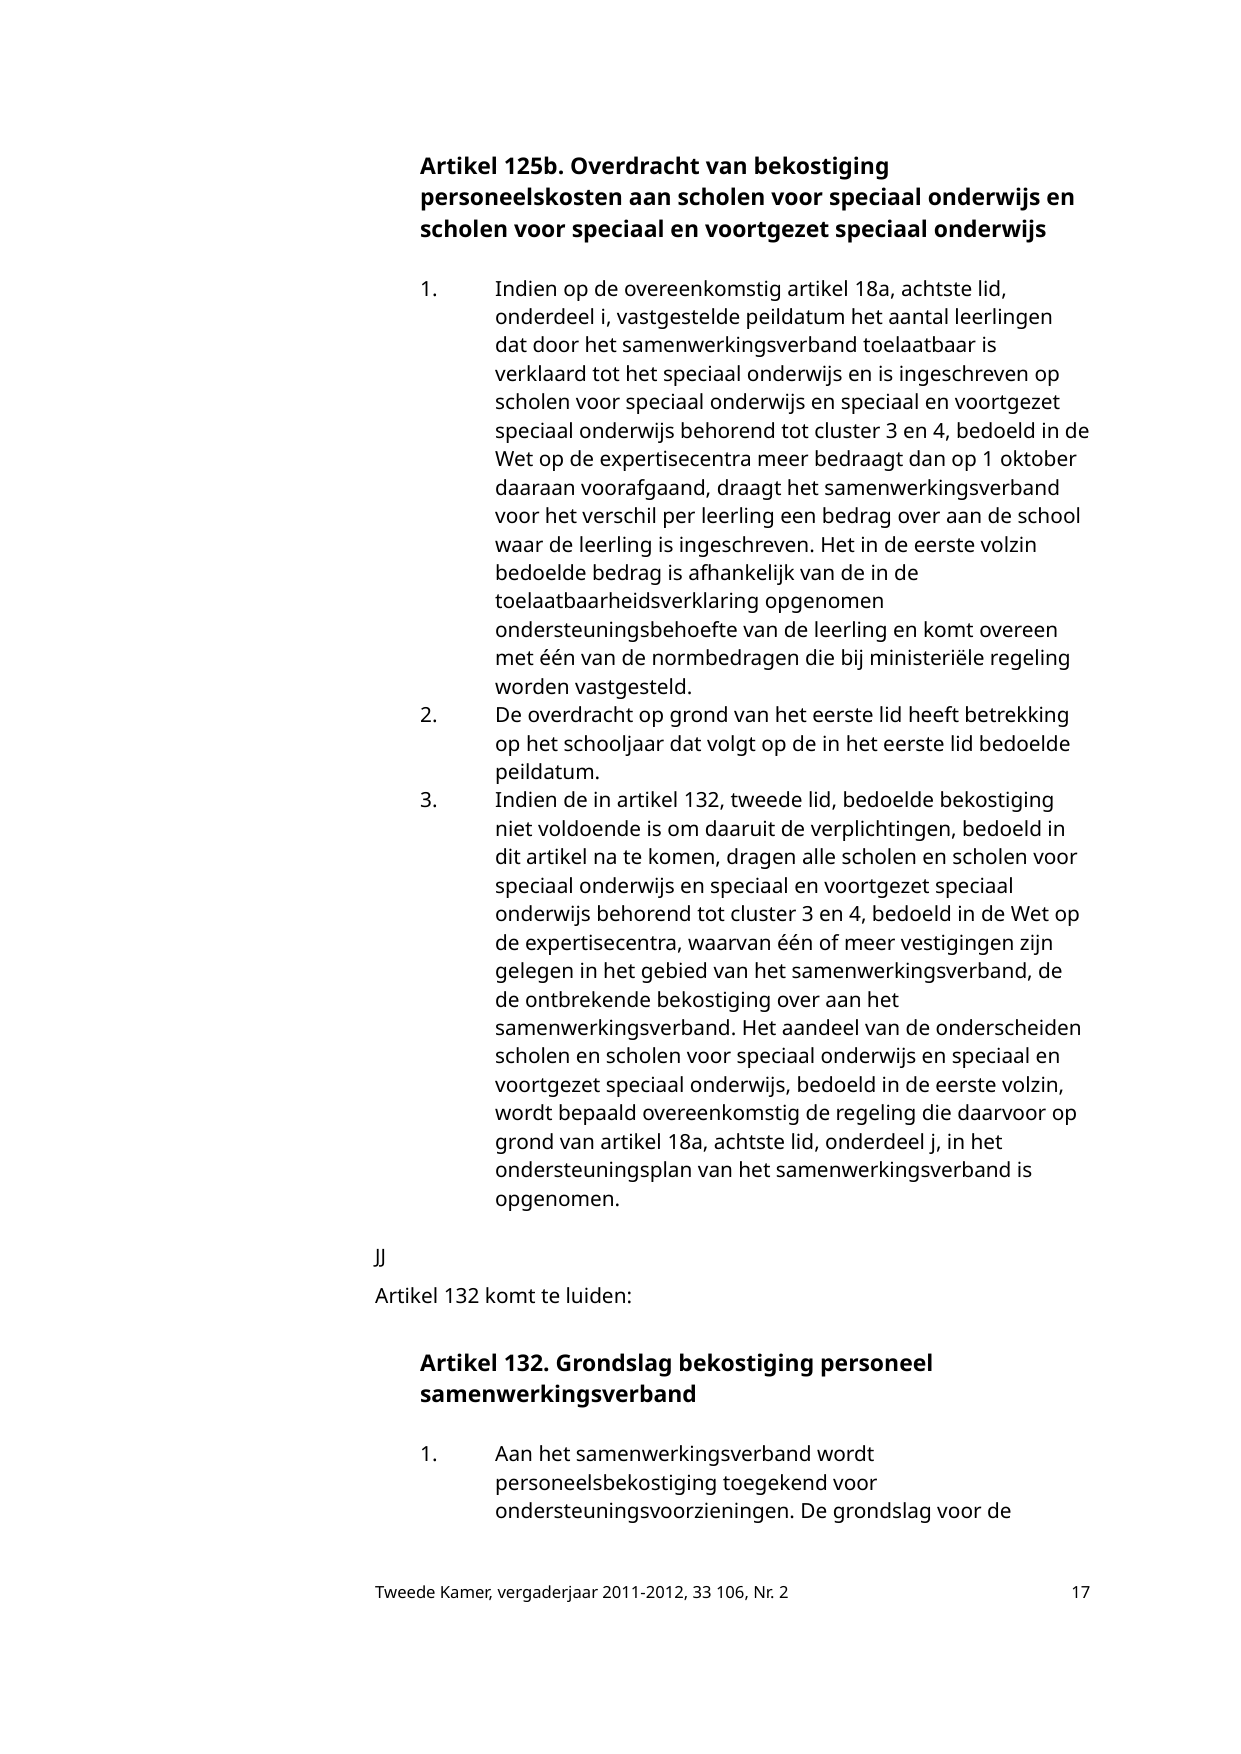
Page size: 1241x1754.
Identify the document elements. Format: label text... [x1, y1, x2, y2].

list De overdracht op grond van het eerste lid heeft betrekking op het schooljaar dat volgt op de in het eerste lid bedoelde peildatum. [420, 700, 1090, 786]
text Artikel 132 komt te luiden: [375, 1281, 1090, 1309]
subtitle Artikel 125b. Overdracht van bekostiging personeelskosten aan scholen voor speciaal onderwijs en scholen voor speciaal en voortgezet speciaal onderwijs [420, 150, 1090, 244]
list Indien op de overeenkomstig artikel 18a, achtste lid, onderdeel i, vastgestelde peildatum het aantal leerlingen dat door het samenwerkingsverband toelaatbaar is verklaard tot het speciaal onderwijs en is ingeschreven op scholen voor speciaal onderwijs en speciaal en voortgezet speciaal onderwijs behorend tot cluster 3 en 4, bedoeld in de Wet op de expertisecentra meer bedraagt dan op 1 oktober daaraan voorafgaand, draagt het samenwerkingsverband voor het verschil per leerling een bedrag over aan de school waar de leerling is ingeschreven. Het in de eerste volzin bedoelde bedrag is afhankelijk van de in de toelaatbaarheidsverklaring opgenomen ondersteuningsbehoefte van de leerling en komt overeen met één van de normbedragen die bij ministeriële regeling worden vastgesteld. [420, 274, 1090, 700]
text JJ [375, 1242, 1090, 1269]
list Aan het samenwerkingsverband wordt personeelsbekostiging toegekend voor ondersteuningsvoorzieningen. De grondslag voor de [420, 1439, 1090, 1525]
list Indien de in artikel 132, tweede lid, bedoelde bekostiging niet voldoende is om daaruit de verplichtingen, bedoeld in dit artikel na te komen, dragen alle scholen en scholen voor speciaal onderwijs en speciaal en voortgezet speciaal onderwijs behorend tot cluster 3 en 4, bedoeld in de Wet op de expertisecentra, waarvan één of meer vestigingen zijn gelegen in het gebied van het samenwerkingsverband, de de ontbrekende bekostiging over aan het samenwerkingsverband. Het aandeel van de onderscheiden scholen en scholen voor speciaal onderwijs en speciaal en voortgezet speciaal onderwijs, bedoeld in de eerste volzin, wordt bepaald overeenkomstig de regeling die daarvoor op grond van artikel 18a, achtste lid, onderdeel j, in het ondersteuningsplan van het samenwerkingsverband is opgenomen. [420, 786, 1090, 1212]
subtitle Artikel 132. Grondslag bekostiging personeel samenwerkingsverband [420, 1347, 1090, 1409]
